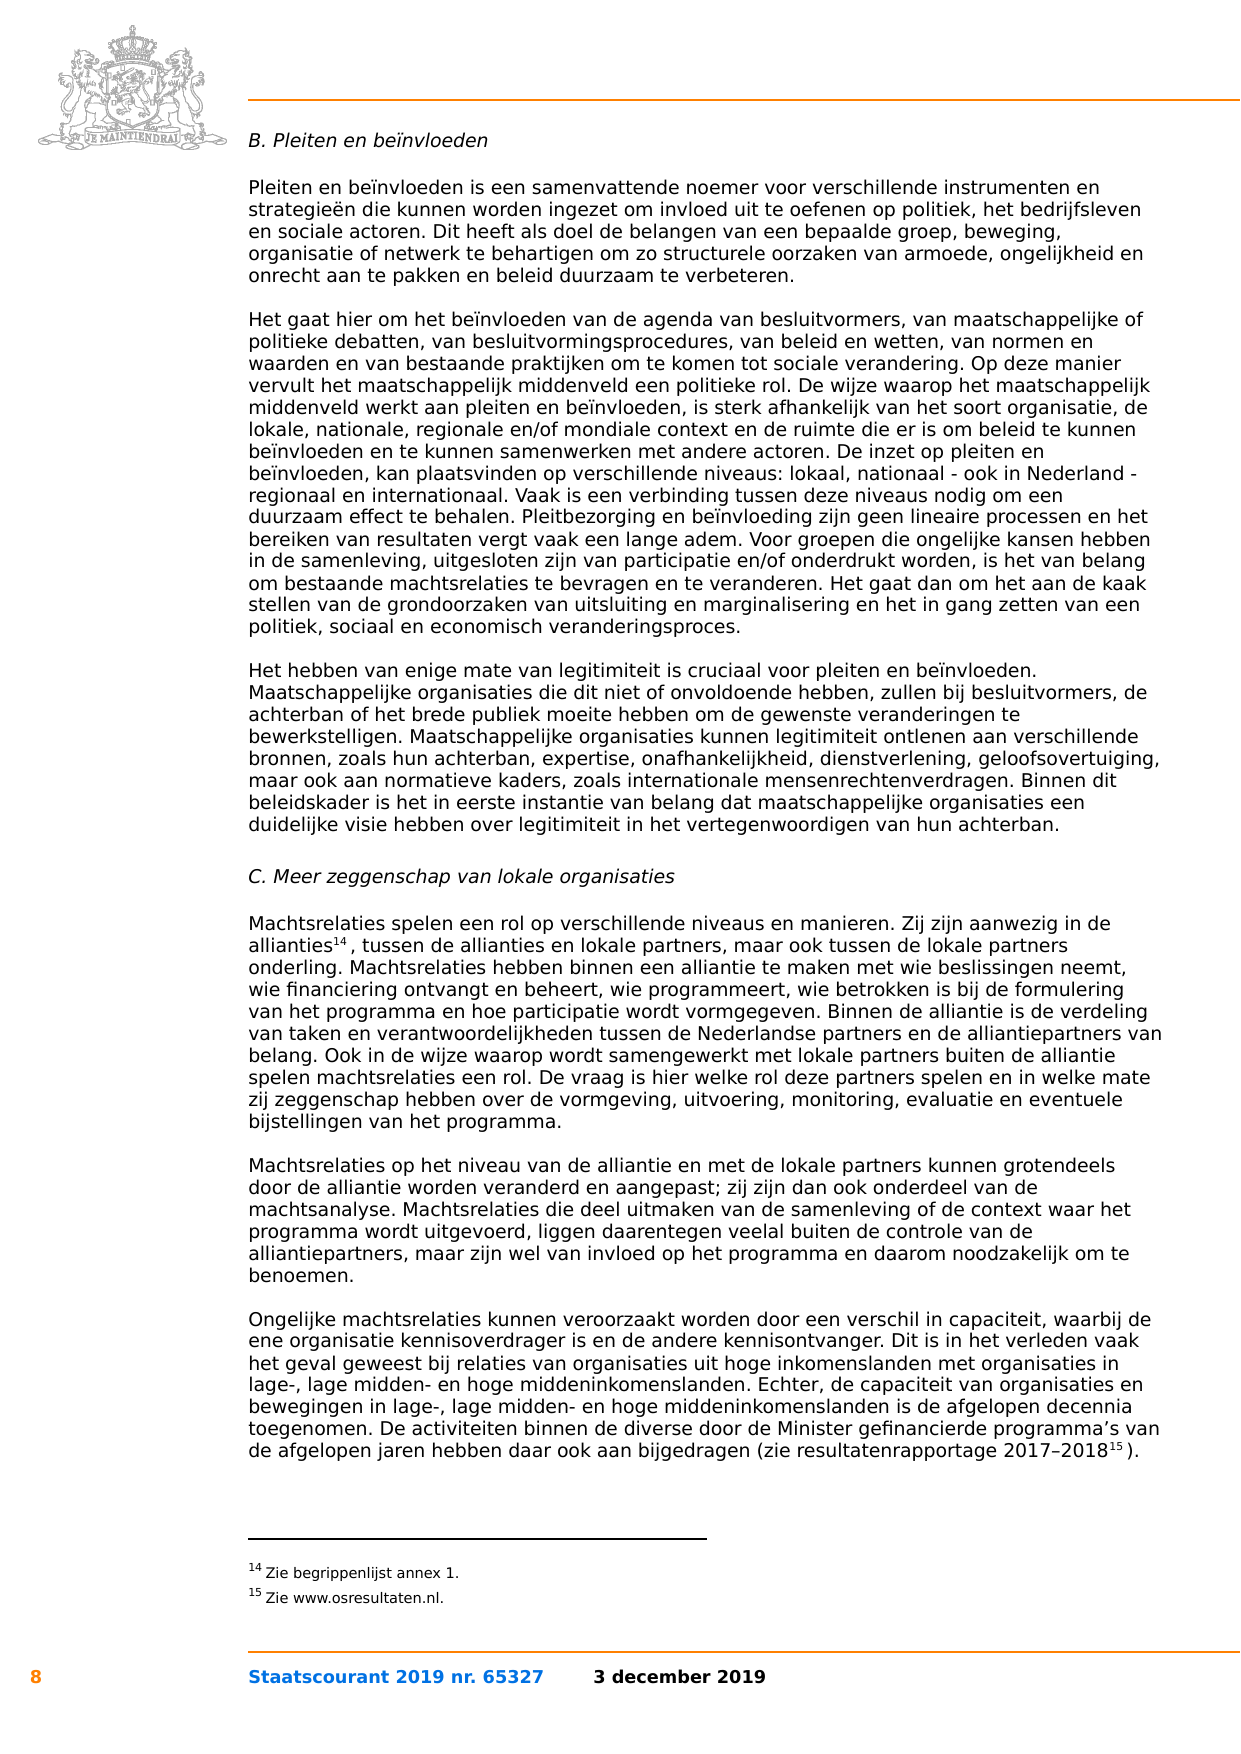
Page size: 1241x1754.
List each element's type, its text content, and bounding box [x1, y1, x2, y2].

subtitle C. Meer zeggenschap van lokale organisaties [248, 866, 1163, 888]
text Machtsrelaties op het niveau van de alliantie en met de lokale partners kunnen grotendeels door de alliantie worden veranderd en aangepast; zij zijn dan ook onderdeel van de machtsanalyse. Machtsrelaties die deel uitmaken van de samenleving of de context waar het programma wordt uitgevoerd, liggen daarentegen veelal buiten de controle van de alliantiepartners, maar zijn wel van invloed op het programma en daarom noodzakelijk om te benoemen. [248, 1155, 1163, 1287]
text Machtsrelaties spelen een rol op verschillende niveaus en manieren. Zij zijn aanwezig in de allianties, tussen de allianties en lokale partners, maar ook tussen de lokale partners onderling. Machtsrelaties hebben binnen een alliantie te maken met wie beslissingen neemt, wie financiering ontvangt en beheert, wie programmeert, wie betrokken is bij de formulering van het programma en hoe participatie wordt vormgegeven. Binnen de alliantie is de verdeling van taken en verantwoordelijkheden tussen de Nederlandse partners en de alliantiepartners van belang. Ook in de wijze waarop wordt samengewerkt met lokale partners buiten de alliantie spelen machtsrelaties een rol. De vraag is hier welke rol deze partners spelen en in welke mate zij zeggenschap hebben over de vormgeving, uitvoering, monitoring, evaluatie en eventuele bijstellingen van het programma. [248, 913, 1163, 1133]
text Zie begrippenlijst annex 1. [248, 1561, 1163, 1583]
text Het hebben van enige mate van legitimiteit is cruciaal voor pleiten en beïnvloeden. Maatschappelijke organisaties die dit niet of onvoldoende hebben, zullen bij besluitvormers, de achterban of het brede publiek moeite hebben om de gewenste veranderingen te bewerkstelligen. Maatschappelijke organisaties kunnen legitimiteit ontlenen aan verschillende bronnen, zoals hun achterban, expertise, onafhankelijkheid, dienstverlening, geloofsovertuiging, maar ook aan normatieve kaders, zoals internationale mensenrechtenverdragen. Binnen dit beleidskader is het in eerste instantie van belang dat maatschappelijke organisaties een duidelijke visie hebben over legitimiteit in het vertegenwoordigen van hun achterban. [248, 660, 1163, 836]
picture [38, 25, 227, 150]
text Pleiten en beïnvloeden is een samenvattende noemer voor verschillende instrumenten en strategieën die kunnen worden ingezet om invloed uit te oefenen op politiek, het bedrijfsleven en sociale actoren. Dit heeft als doel de belangen van een bepaalde groep, beweging, organisatie of netwerk te behartigen om zo structurele oorzaken van armoede, ongelijkheid en onrecht aan te pakken en beleid duurzaam te verbeteren. [248, 177, 1163, 287]
text Zie www.osresultaten.nl. [248, 1586, 1163, 1608]
subtitle B. Pleiten en beïnvloeden [248, 130, 1163, 152]
text Ongelijke machtsrelaties kunnen veroorzaakt worden door een verschil in capaciteit, waarbij de ene organisatie kennisoverdrager is en de andere kennisontvanger. Dit is in het verleden vaak het geval geweest bij relaties van organisaties uit hoge inkomenslanden met organisaties in lage-, lage midden- en hoge middeninkomenslanden. Echter, de capaciteit van organisaties en bewegingen in lage-, lage midden- en hoge middeninkomenslanden is de afgelopen decennia toegenomen. De activiteiten binnen de diverse door de Minister gefinancierde programma’s van de afgelopen jaren hebben daar ook aan bijgedragen (zie resultatenrapportage 2017–2018). [248, 1308, 1163, 1462]
text Het gaat hier om het beïnvloeden van de agenda van besluitvormers, van maatschappelijke of politieke debatten, van besluitvormingsprocedures, van beleid en wetten, van normen en waarden en van bestaande praktijken om te komen tot sociale verandering. Op deze manier vervult het maatschappelijk middenveld een politieke rol. De wijze waarop het maatschappelijk middenveld werkt aan pleiten en beïnvloeden, is sterk afhankelijk van het soort organisatie, de lokale, nationale, regionale en/of mondiale context en de ruimte die er is om beleid te kunnen beïnvloeden en te kunnen samenwerken met andere actoren. De inzet op pleiten en beïnvloeden, kan plaatsvinden op verschillende niveaus: lokaal, nationaal - ook in Nederland - regionaal en internationaal. Vaak is een verbinding tussen deze niveaus nodig om een duurzaam effect te behalen. Pleitbezorging en beïnvloeding zijn geen lineaire processen en het bereiken van resultaten vergt vaak een lange adem. Voor groepen die ongelijke kansen hebben in de samenleving, uitgesloten zijn van participatie en/of onderdrukt worden, is het van belang om bestaande machtsrelaties te bevragen en te veranderen. Het gaat dan om het aan de kaak stellen van de grondoorzaken van uitsluiting en marginalisering en het in gang zetten van een politiek, sociaal en economisch veranderingsproces. [248, 309, 1163, 638]
